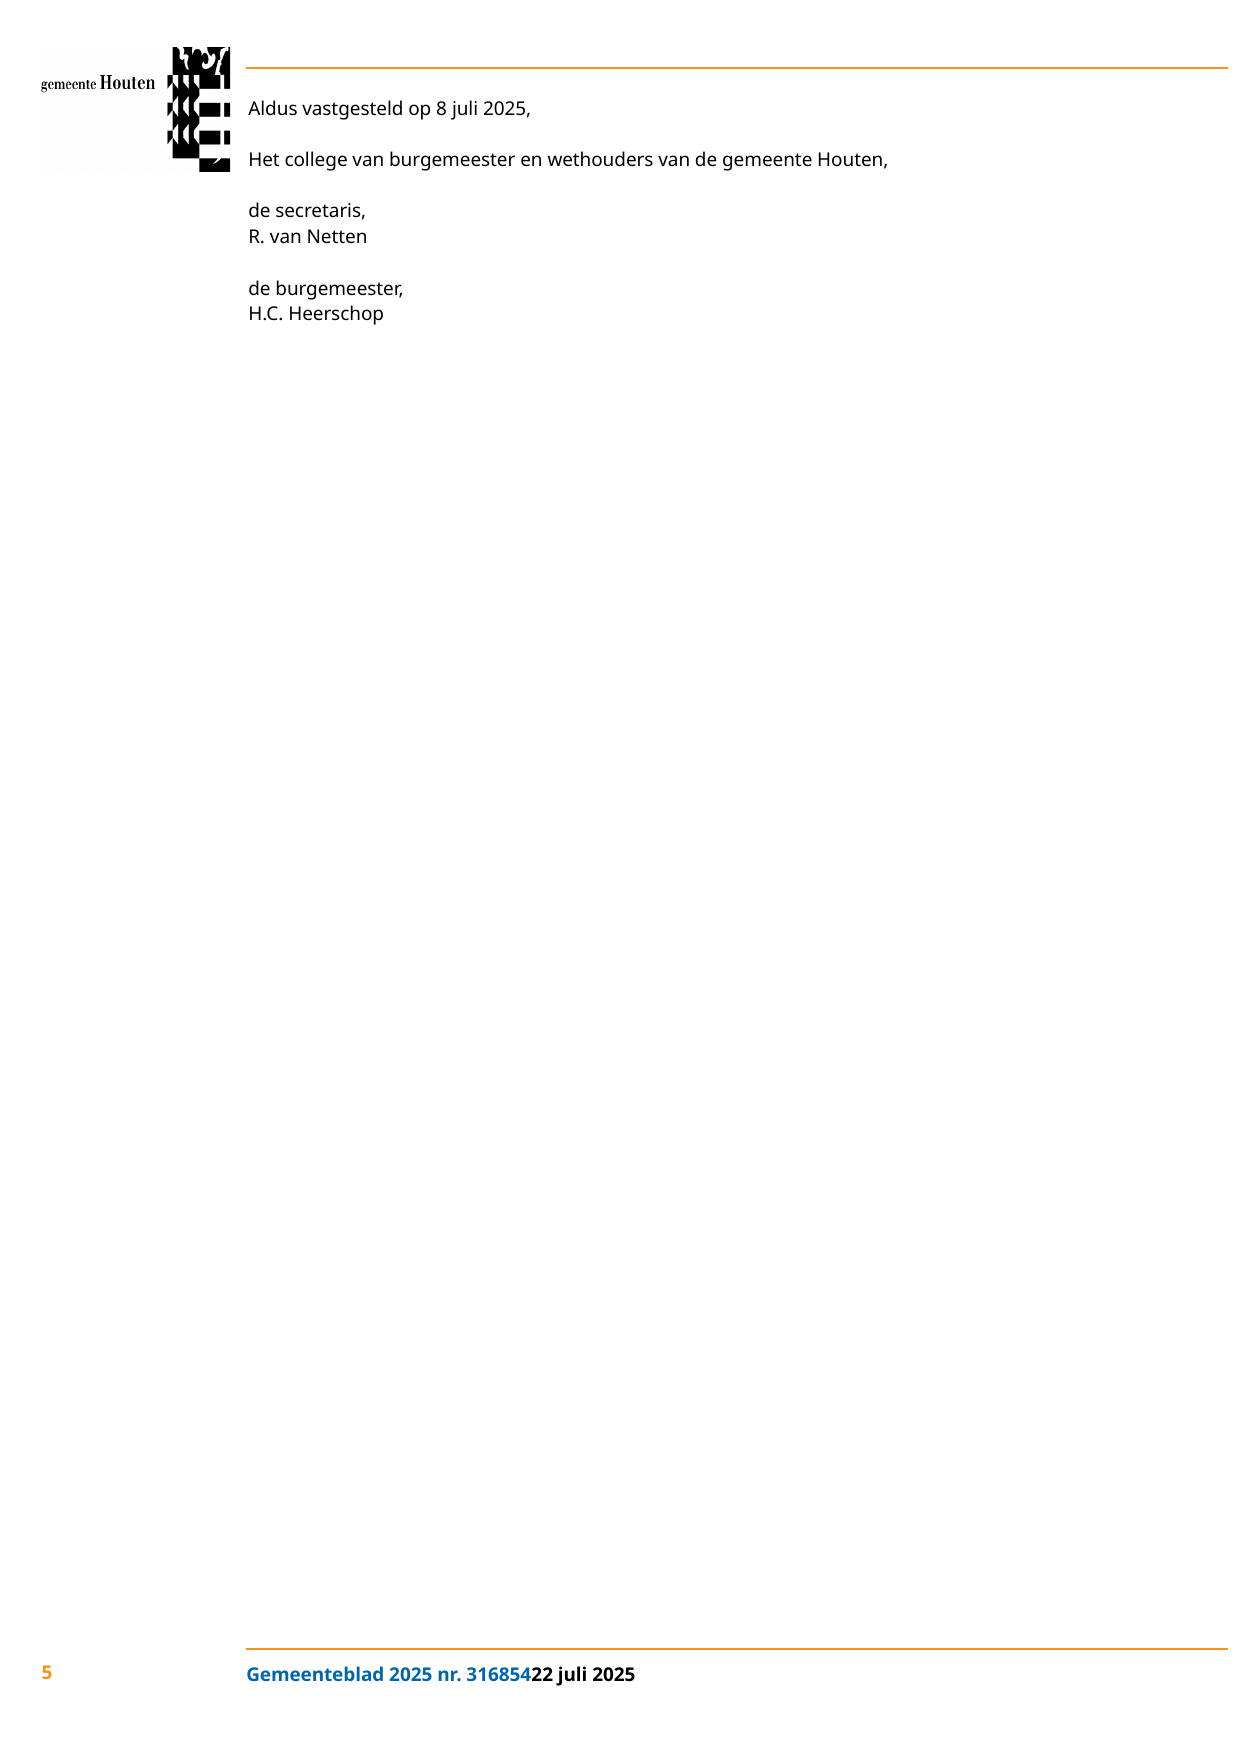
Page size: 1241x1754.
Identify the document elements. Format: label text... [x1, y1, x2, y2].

text de secretaris, [248, 198, 1152, 223]
text H.C. Heerschop [248, 301, 1152, 326]
picture [41, 47, 231, 172]
text de burgemeester, [248, 275, 1152, 301]
text Het college van burgemeester en wethouders van de gemeente Houten, [248, 146, 1152, 172]
text Aldus vastgesteld op 8 juli 2025, [248, 95, 1152, 121]
text R. van Netten [248, 223, 1152, 249]
